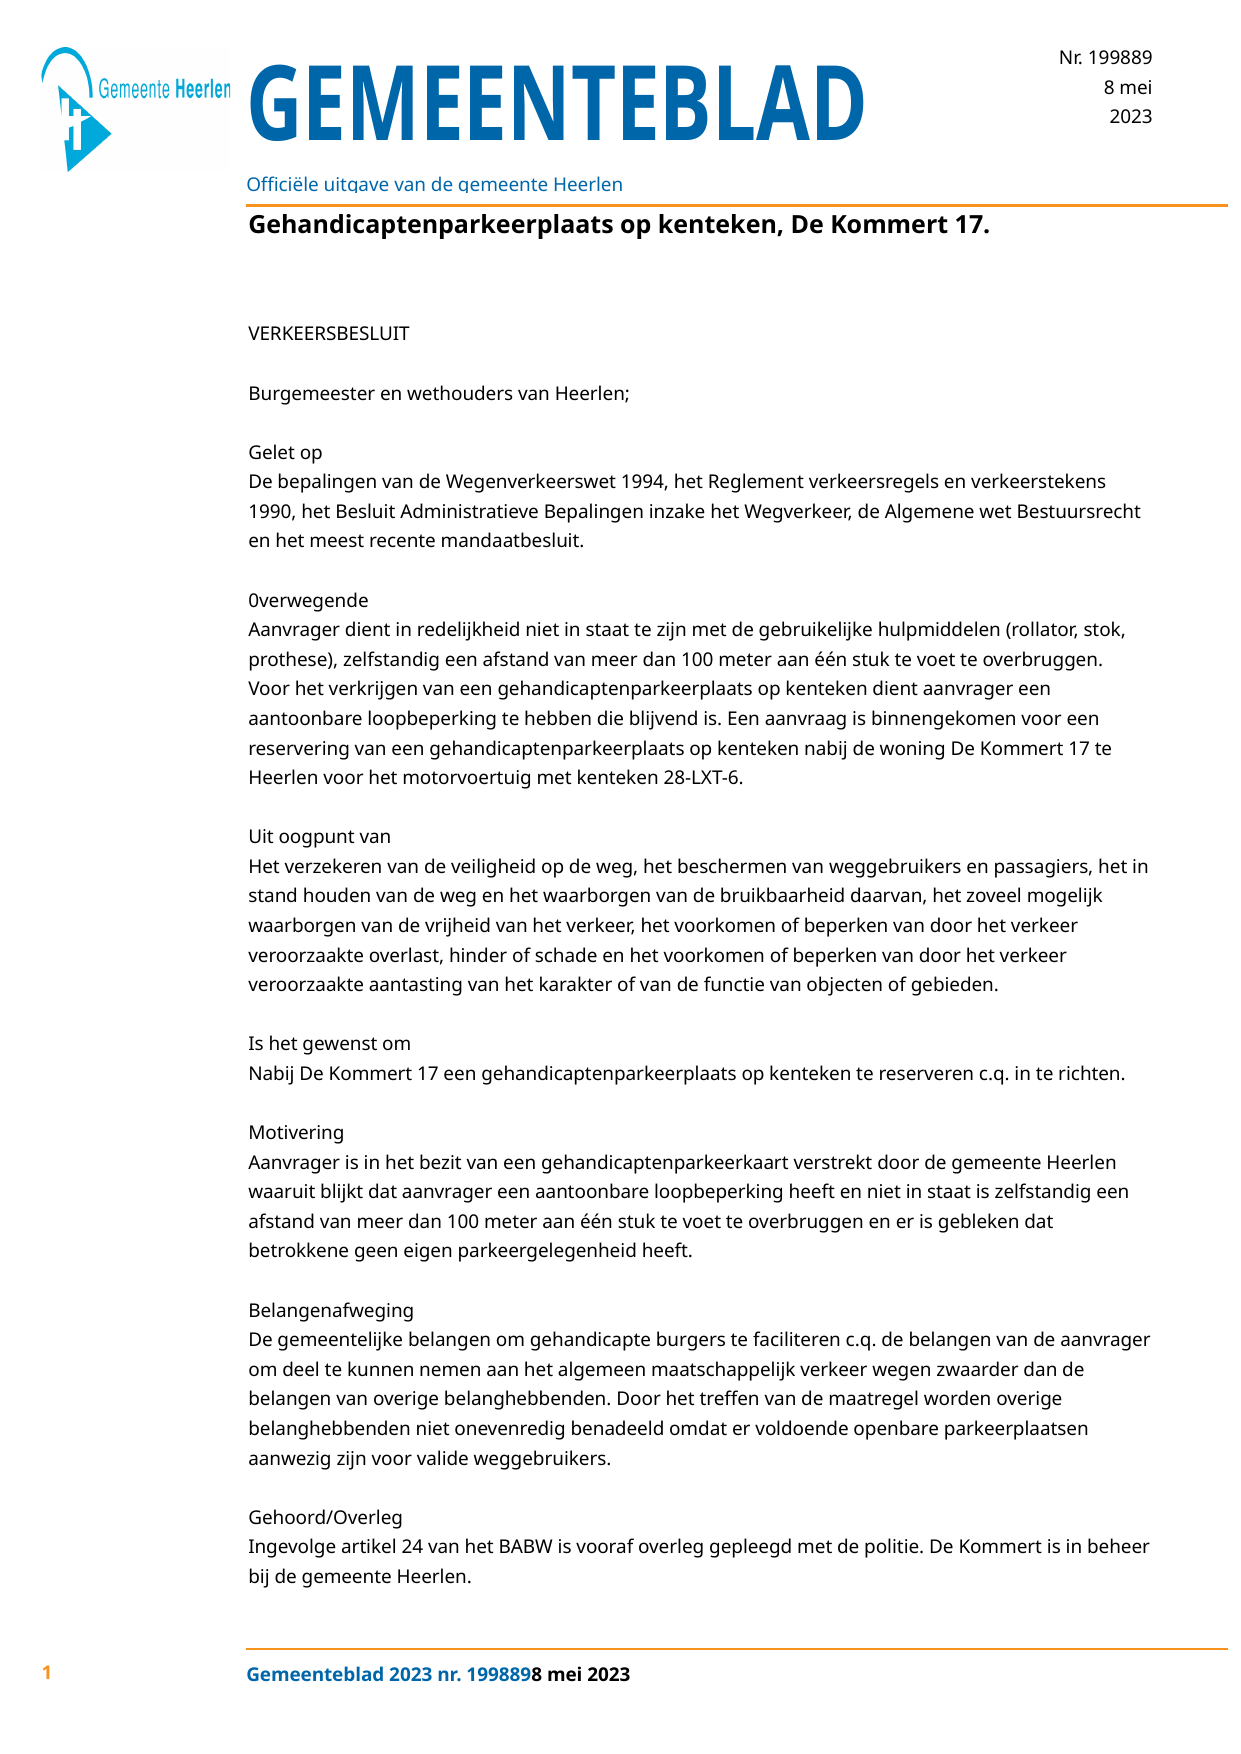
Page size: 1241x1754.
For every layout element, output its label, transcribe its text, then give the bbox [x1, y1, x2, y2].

text Aanvrager dient in redelijkheid niet in staat te zijn met de gebruikelijke hulpmiddelen (rollator, stok, prothese), zelfstandig een afstand van meer dan 100 meter aan één stuk te voet te overbruggen. [248, 616, 1152, 672]
picture [41, 47, 59, 70]
text Het verzekeren van de veiligheid op de weg, het beschermen van weggebruikers en passagiers, het in stand houden van de weg en het waarborgen van de bruikbaarheid daarvan, het zoveel mogelijk waarborgen van de vrijheid van het verkeer, het voorkomen of beperken van door het verkeer veroorzaakte overlast, hinder of schade en het voorkomen of beperken van door het verkeer veroorzaakte aantasting van het karakter of van de functie van objecten of gebieden. [248, 853, 1152, 997]
text Motivering [248, 1119, 1152, 1145]
text Gelet op [248, 439, 1152, 465]
text 0verwegende [248, 587, 1152, 613]
text Aanvrager is in het bezit van een gehandicaptenparkeerkaart verstrekt door de gemeente Heerlen waaruit blijkt dat aanvrager een aantoonbare loopbeperking heeft en niet in staat is zelfstandig een afstand van meer dan 100 meter aan één stuk te voet te overbruggen en er is gebleken dat betrokkene geen eigen parkeergelegenheid heeft. [248, 1149, 1152, 1263]
text Burgemeester en wethouders van Heerlen; [248, 380, 1152, 406]
text Nabij De Kommert 17 een gehandicaptenparkeerplaats op kenteken te reserveren c.q. in te richten. [248, 1060, 1152, 1086]
text Gehoord/Overleg [248, 1504, 1152, 1530]
text Voor het verkrijgen van een gehandicaptenparkeerplaats op kenteken dient aanvrager een aantoonbare loopbeperking te hebben die blijvend is. Een aanvraag is binnengekomen voor een reservering van een gehandicaptenparkeerplaats op kenteken nabij de woning De Kommert 17 te Heerlen voor het motorvoertuig met kenteken 28-LXT-6. [248, 676, 1152, 790]
text Belangenafweging [248, 1297, 1152, 1323]
picture [41, 47, 231, 172]
text Uit oogpunt van [248, 823, 1152, 849]
text VERKEERSBESLUIT [248, 321, 1152, 346]
text Gehandicaptenparkeerplaats op kenteken, De Kommert 17. [248, 207, 1152, 241]
text De bepalingen van de Wegenverkeerswet 1994, het Reglement verkeersregels en verkeerstekens 1990, het Besluit Administratieve Bepalingen inzake het Wegverkeer, de Algemene wet Bestuursrecht en het meest recente mandaatbesluit. [248, 468, 1152, 553]
text De gemeentelijke belangen om gehandicapte burgers te faciliteren c.q. de belangen van de aanvrager om deel te kunnen nemen aan het algemeen maatschappelijk verkeer wegen zwaarder dan de belangen van overige belanghebbenden. Door het treffen van de maatregel worden overige belanghebbenden niet onevenredig benadeeld omdat er voldoende openbare parkeerplaatsen aanwezig zijn voor valide weggebruikers. [248, 1326, 1152, 1471]
text Ingevolge artikel 24 van het BABW is vooraf overleg gepleegd met de politie. De Kommert is in beheer bij de gemeente Heerlen. [248, 1533, 1152, 1589]
text Is het gewenst om [248, 1031, 1152, 1056]
